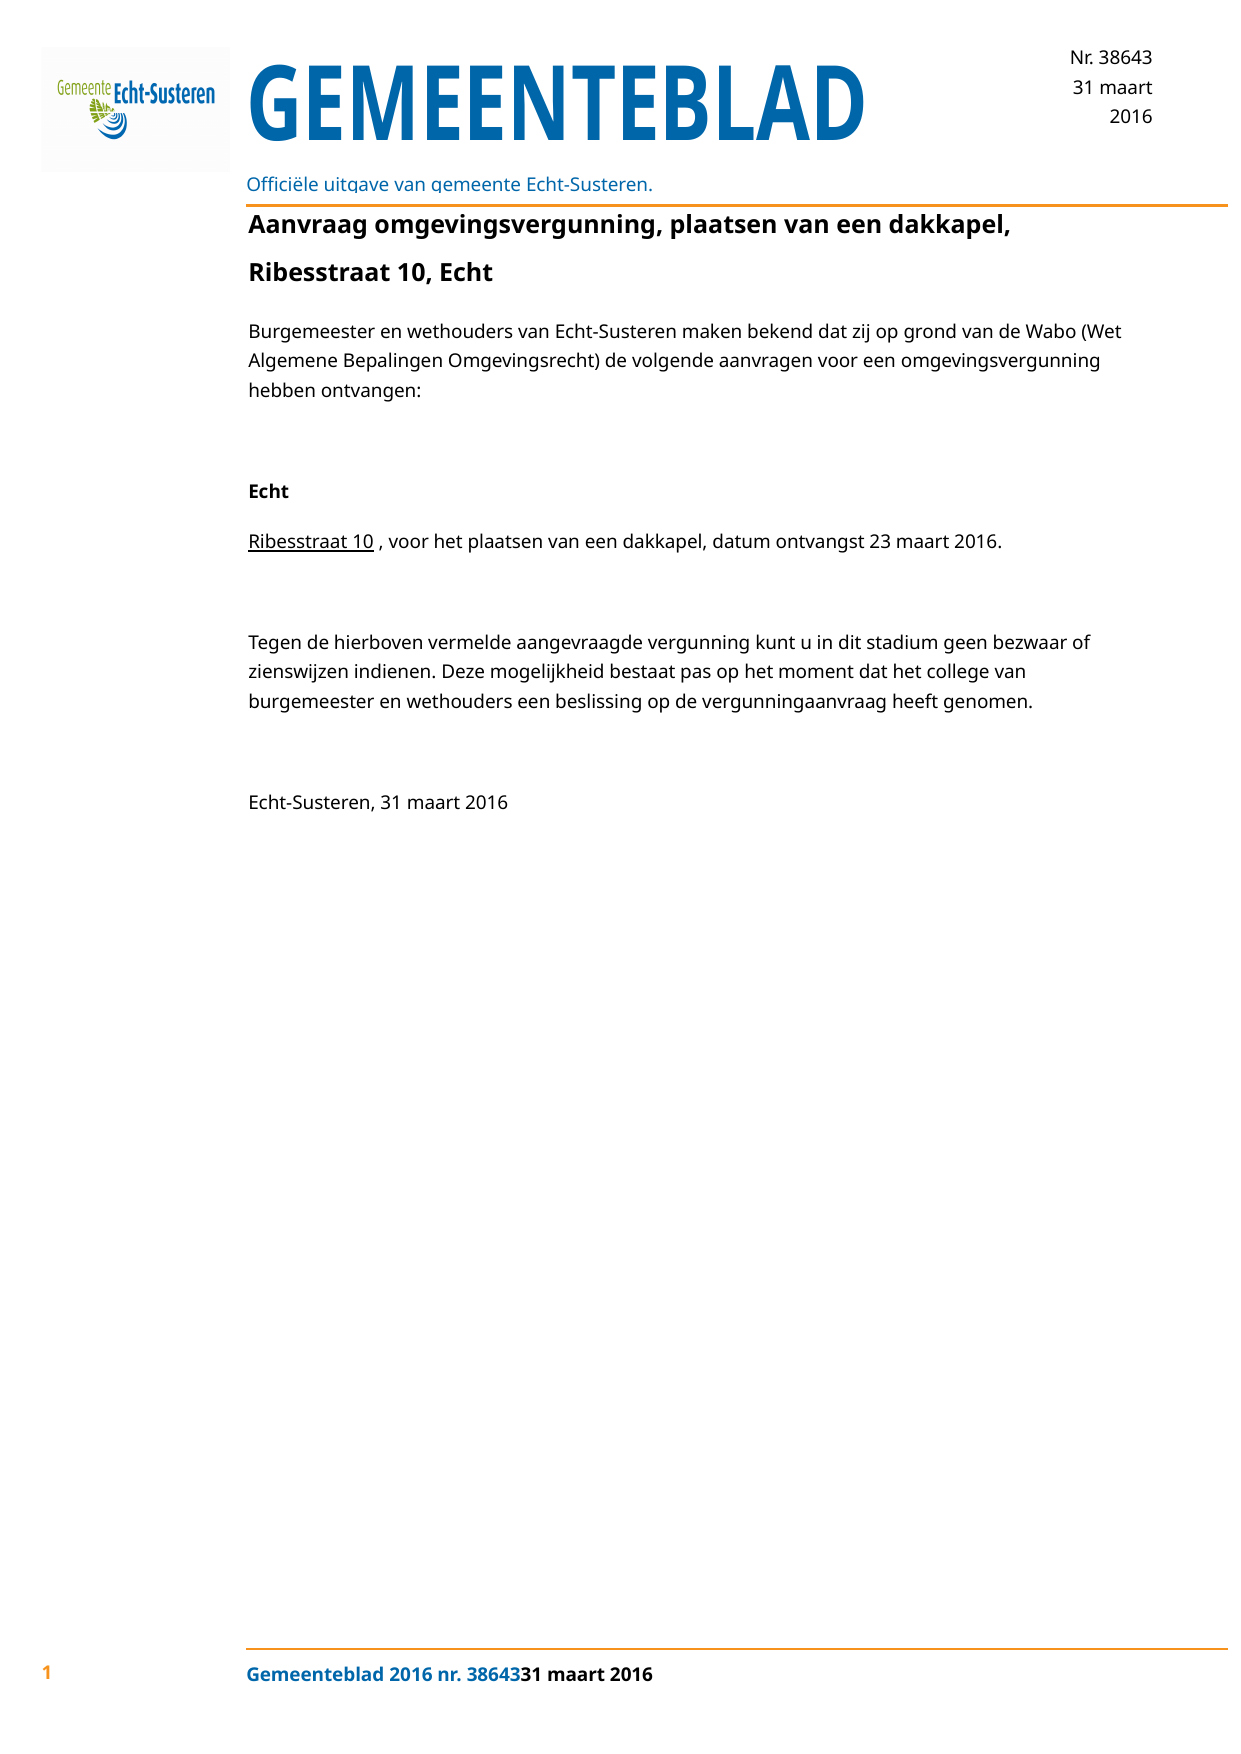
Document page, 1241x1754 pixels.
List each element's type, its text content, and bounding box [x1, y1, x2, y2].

picture [41, 47, 231, 172]
text Echt [248, 478, 1152, 504]
text Tegen de hierboven vermelde aangevraagde vergunning kunt u in dit stadium geen bezwaar of zienswijzen indienen. Deze mogelijkheid bestaat pas op het moment dat het college van burgemeester en wethouders een beslissing op de vergunningaanvraag heeft genomen. [248, 629, 1152, 714]
text Aanvraag omgevingsvergunning, plaatsen van een dakkapel, Ribesstraat 10, Echt [248, 207, 1152, 288]
text Echt-Susteren, 31 maart 2016 [248, 789, 1152, 815]
text Burgemeester en wethouders van Echt-Susteren maken bekend dat zij op grond van de Wabo (Wet Algemene Bepalingen Omgevingsrecht) de volgende aanvragen voor een omgevingsvergunning hebben ontvangen: [248, 318, 1152, 403]
text Ribesstraat 10 , voor het plaatsen van een dakkapel, datum ontvangst 23 maart 2016. [248, 528, 1152, 554]
